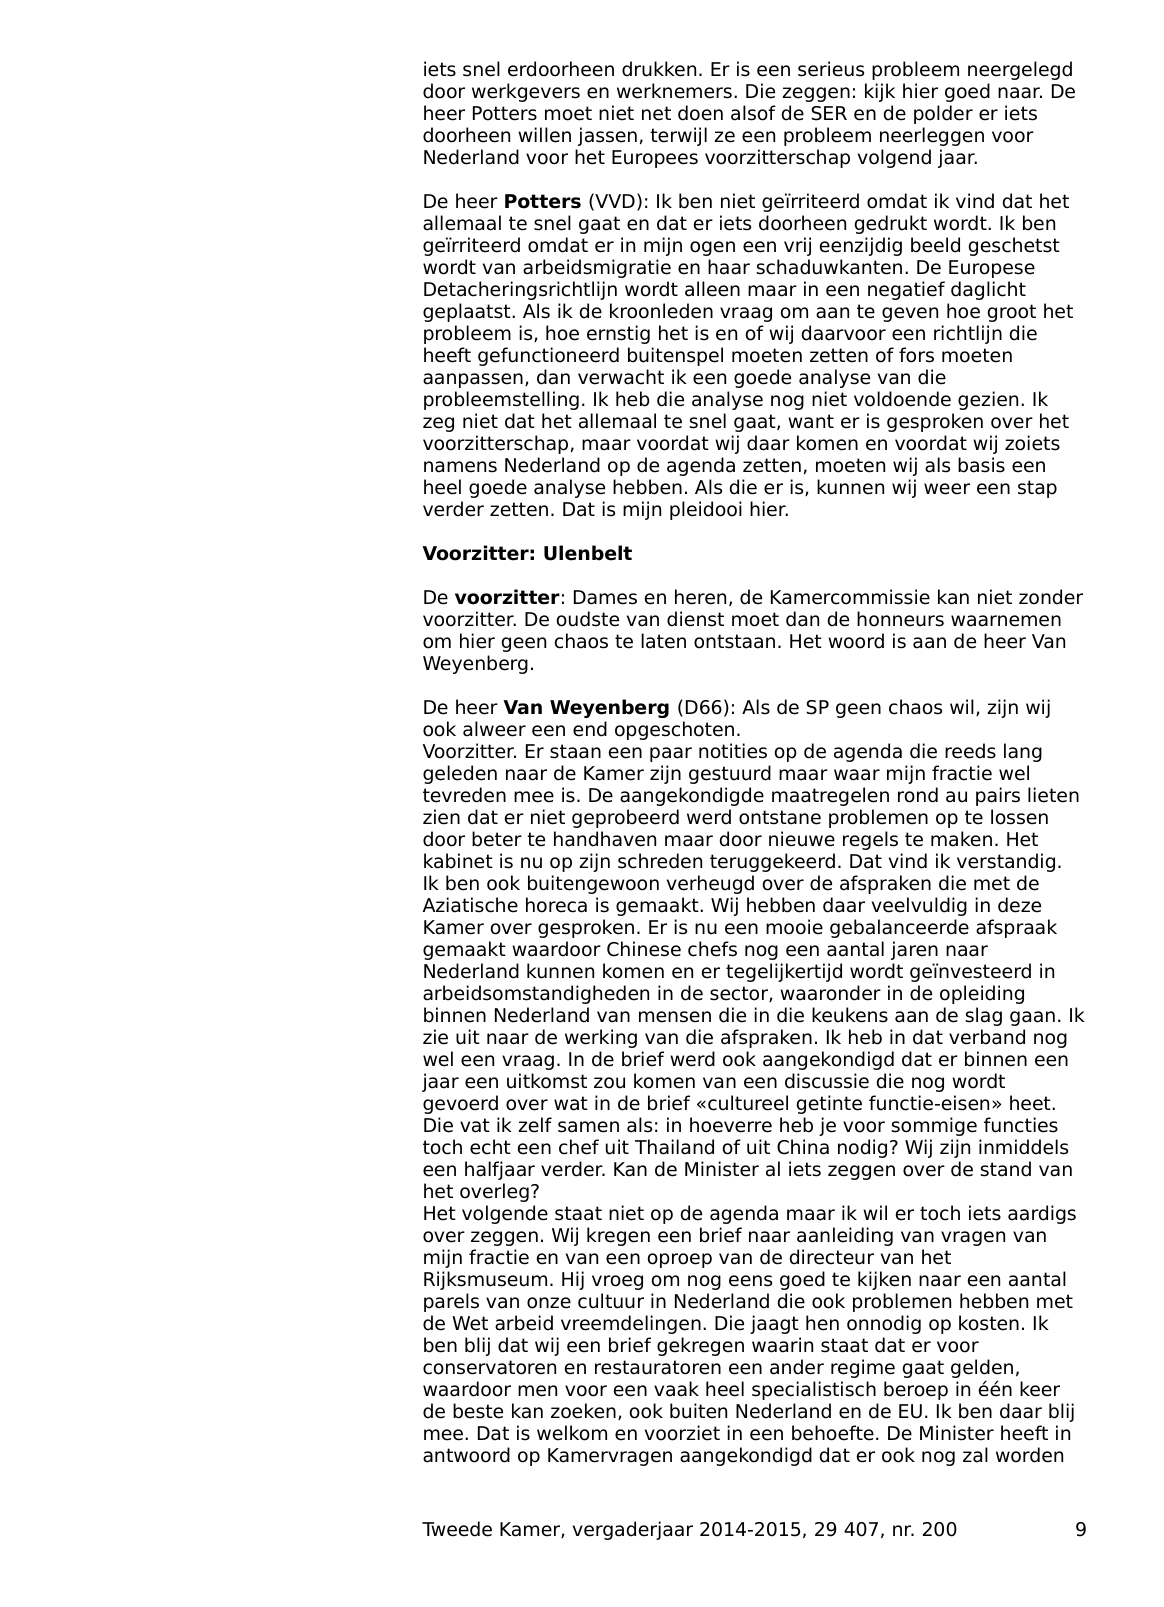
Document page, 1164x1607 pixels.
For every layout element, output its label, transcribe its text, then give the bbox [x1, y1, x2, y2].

text Ik ben ook buitengewoon verheugd over de afspraken die met de Aziatische horeca is gemaakt. Wij hebben daar veelvuldig in deze Kamer over gesproken. Er is nu een mooie gebalanceerde afspraak gemaakt waardoor Chinese chefs nog een aantal jaren naar Nederland kunnen komen en er tegelijkertijd wordt geïnvesteerd in arbeidsomstandigheden in de sector, waaronder in de opleiding binnen Nederland van mensen die in die keukens aan de slag gaan. Ik zie uit naar de werking van die afspraken. Ik heb in dat verband nog wel een vraag. In de brief werd ook aangekondigd dat er binnen een jaar een uitkomst zou komen van een discussie die nog wordt gevoerd over wat in de brief «cultureel getinte functie-eisen» heet. Die vat ik zelf samen als: in hoeverre heb je voor sommige functies toch echt een chef uit Thailand of uit China nodig? Wij zijn inmiddels een halfjaar verder. Kan de Minister al iets zeggen over de stand van het overleg? [422, 873, 1087, 1203]
text Het volgende staat niet op de agenda maar ik wil er toch iets aardigs over zeggen. Wij kregen een brief naar aanleiding van vragen van mijn fractie en van een oproep van de directeur van het Rijksmuseum. Hij vroeg om nog eens goed te kijken naar een aantal parels van onze cultuur in Nederland die ook problemen hebben met de Wet arbeid vreemdelingen. Die jaagt hen onnodig op kosten. Ik ben blij dat wij een brief gekregen waarin staat dat er voor conservatoren en restauratoren een ander regime gaat gelden, waardoor men voor een vaak heel specialistisch beroep in één keer de beste kan zoeken, ook buiten Nederland en de EU. Ik ben daar blij mee. Dat is welkom en voorziet in een behoefte. De Minister heeft in antwoord op Kamervragen aangekondigd dat er ook nog zal worden [422, 1203, 1087, 1467]
subtitle Voorzitter: Ulenbelt [422, 543, 1087, 565]
text De heer Potters (VVD): Ik ben niet geïrriteerd omdat ik vind dat het allemaal te snel gaat en dat er iets doorheen gedrukt wordt. Ik ben geïrriteerd omdat er in mijn ogen een vrij eenzijdig beeld geschetst wordt van arbeidsmigratie en haar schaduwkanten. De Europese Detacheringsrichtlijn wordt alleen maar in een negatief daglicht geplaatst. Als ik de kroonleden vraag om aan te geven hoe groot het probleem is, hoe ernstig het is en of wij daarvoor een richtlijn die heeft gefunctioneerd buitenspel moeten zetten of fors moeten aanpassen, dan verwacht ik een goede analyse van die probleemstelling. Ik heb die analyse nog niet voldoende gezien. Ik zeg niet dat het allemaal te snel gaat, want er is gesproken over het voorzitterschap, maar voordat wij daar komen en voordat wij zoiets namens Nederland op de agenda zetten, moeten wij als basis een heel goede analyse hebben. Als die er is, kunnen wij weer een stap verder zetten. Dat is mijn pleidooi hier. [422, 191, 1087, 521]
text De heer Van Weyenberg (D66): Als de SP geen chaos wil, zijn wij ook alweer een end opgeschoten. [422, 697, 1087, 741]
text iets snel erdoorheen drukken. Er is een serieus probleem neergelegd door werkgevers en werknemers. Die zeggen: kijk hier goed naar. De heer Potters moet niet net doen alsof de SER en de polder er iets doorheen willen jassen, terwijl ze een probleem neerleggen voor Nederland voor het Europees voorzitterschap volgend jaar. [422, 59, 1087, 169]
text De voorzitter: Dames en heren, de Kamercommissie kan niet zonder voorzitter. De oudste van dienst moet dan de honneurs waarnemen om hier geen chaos te laten ontstaan. Het woord is aan de heer Van Weyenberg. [422, 587, 1087, 675]
text Voorzitter. Er staan een paar notities op de agenda die reeds lang geleden naar de Kamer zijn gestuurd maar waar mijn fractie wel tevreden mee is. De aangekondigde maatregelen rond au pairs lieten zien dat er niet geprobeerd werd ontstane problemen op te lossen door beter te handhaven maar door nieuwe regels te maken. Het kabinet is nu op zijn schreden teruggekeerd. Dat vind ik verstandig. [422, 741, 1087, 873]
